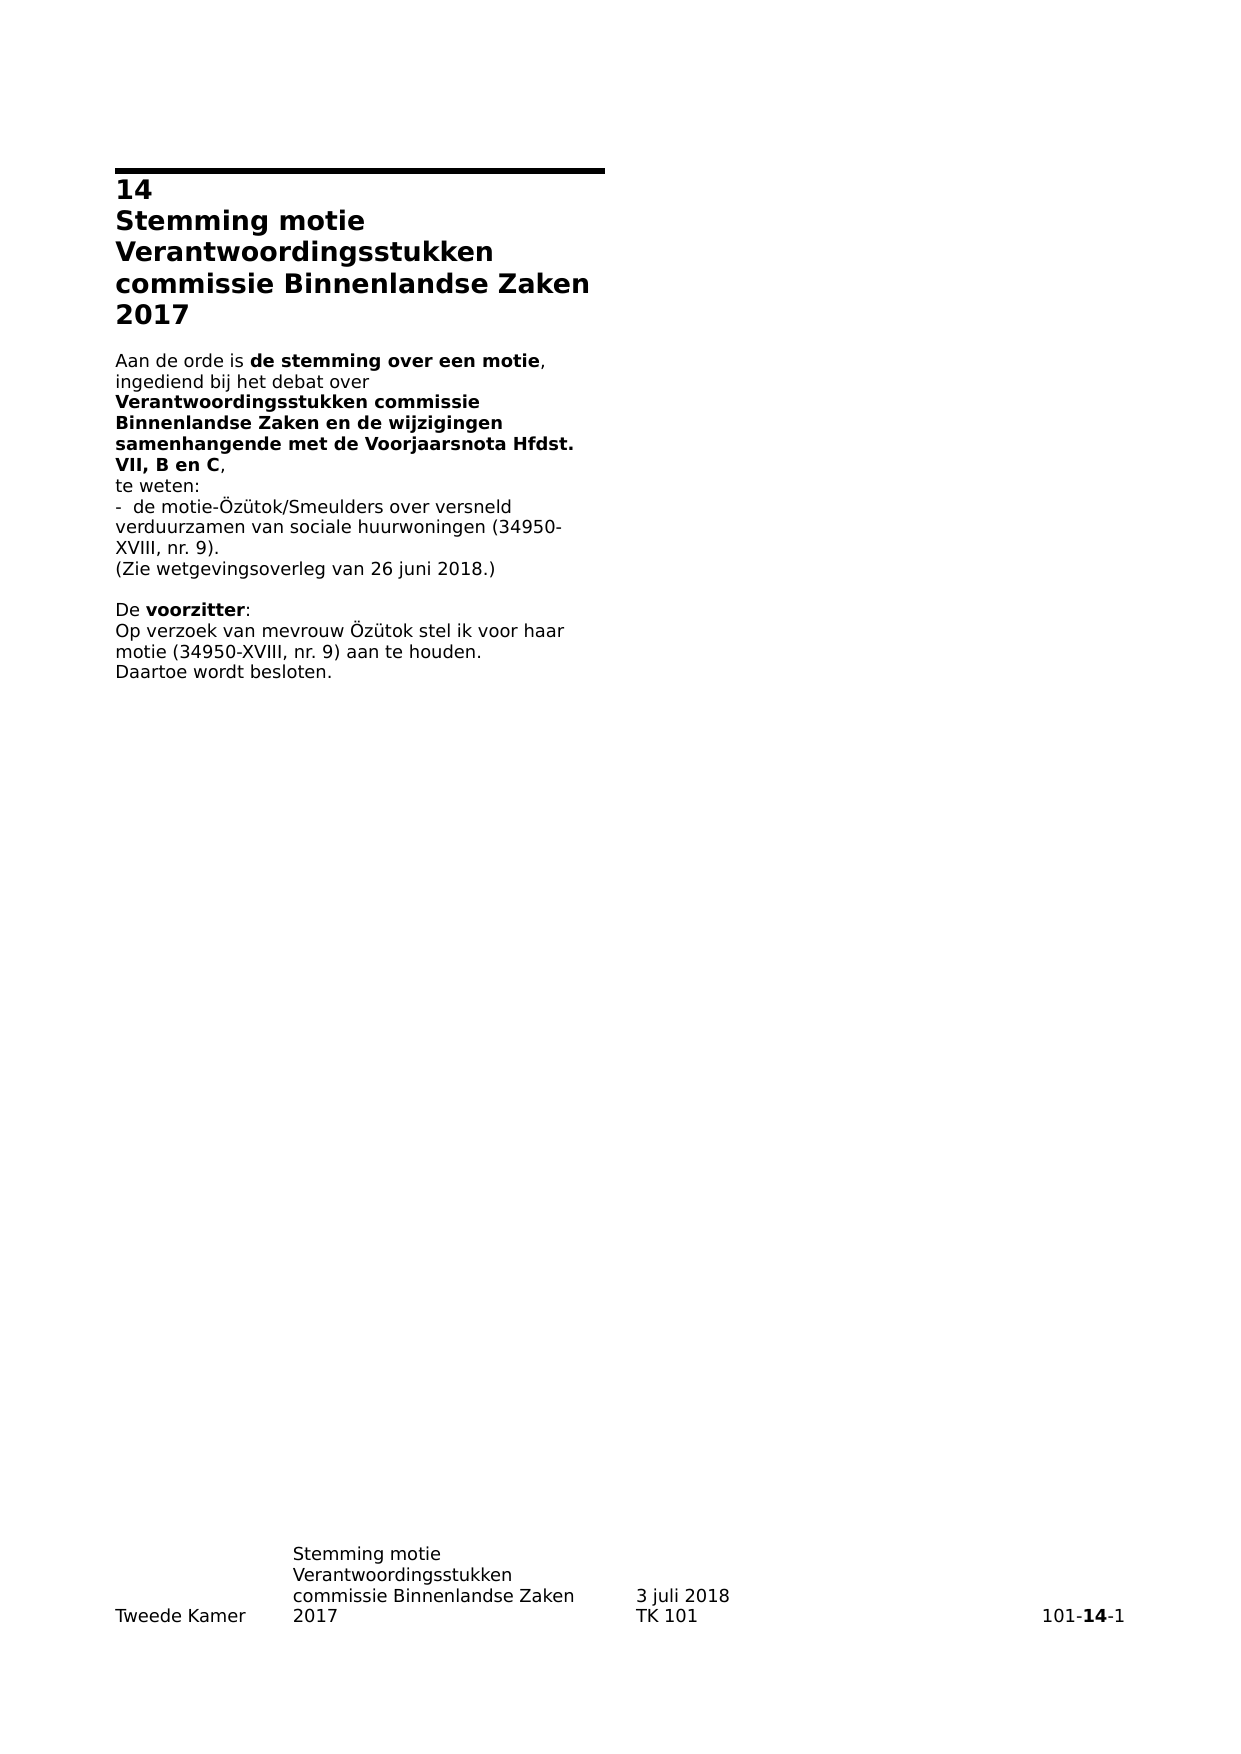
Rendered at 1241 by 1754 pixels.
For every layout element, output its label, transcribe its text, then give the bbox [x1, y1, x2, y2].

text Aan de orde is de stemming over een motie, ingediend bij het debat over Verantwoordingsstukken commissie Binnenlandse Zaken en de wijzigingen samenhangende met de Voorjaarsnota Hfdst. VII, B en C, [115, 351, 605, 476]
text Daartoe wordt besloten. [115, 662, 605, 683]
text De voorzitter: [115, 600, 605, 621]
text (Zie wetgevingsoverleg van 26 juni 2018.) [115, 559, 605, 580]
text te weten: [115, 476, 605, 496]
title 14 Stemming motie Verantwoordingsstukken commissie Binnenlandse Zaken 2017 [115, 174, 605, 331]
list de motie-Özütok/Smeulders over versneld verduurzamen van sociale huurwoningen (34950-XVIII, nr. 9). [115, 496, 605, 559]
text Op verzoek van mevrouw Özütok stel ik voor haar motie (34950-XVIII, nr. 9) aan te houden. [115, 621, 605, 662]
